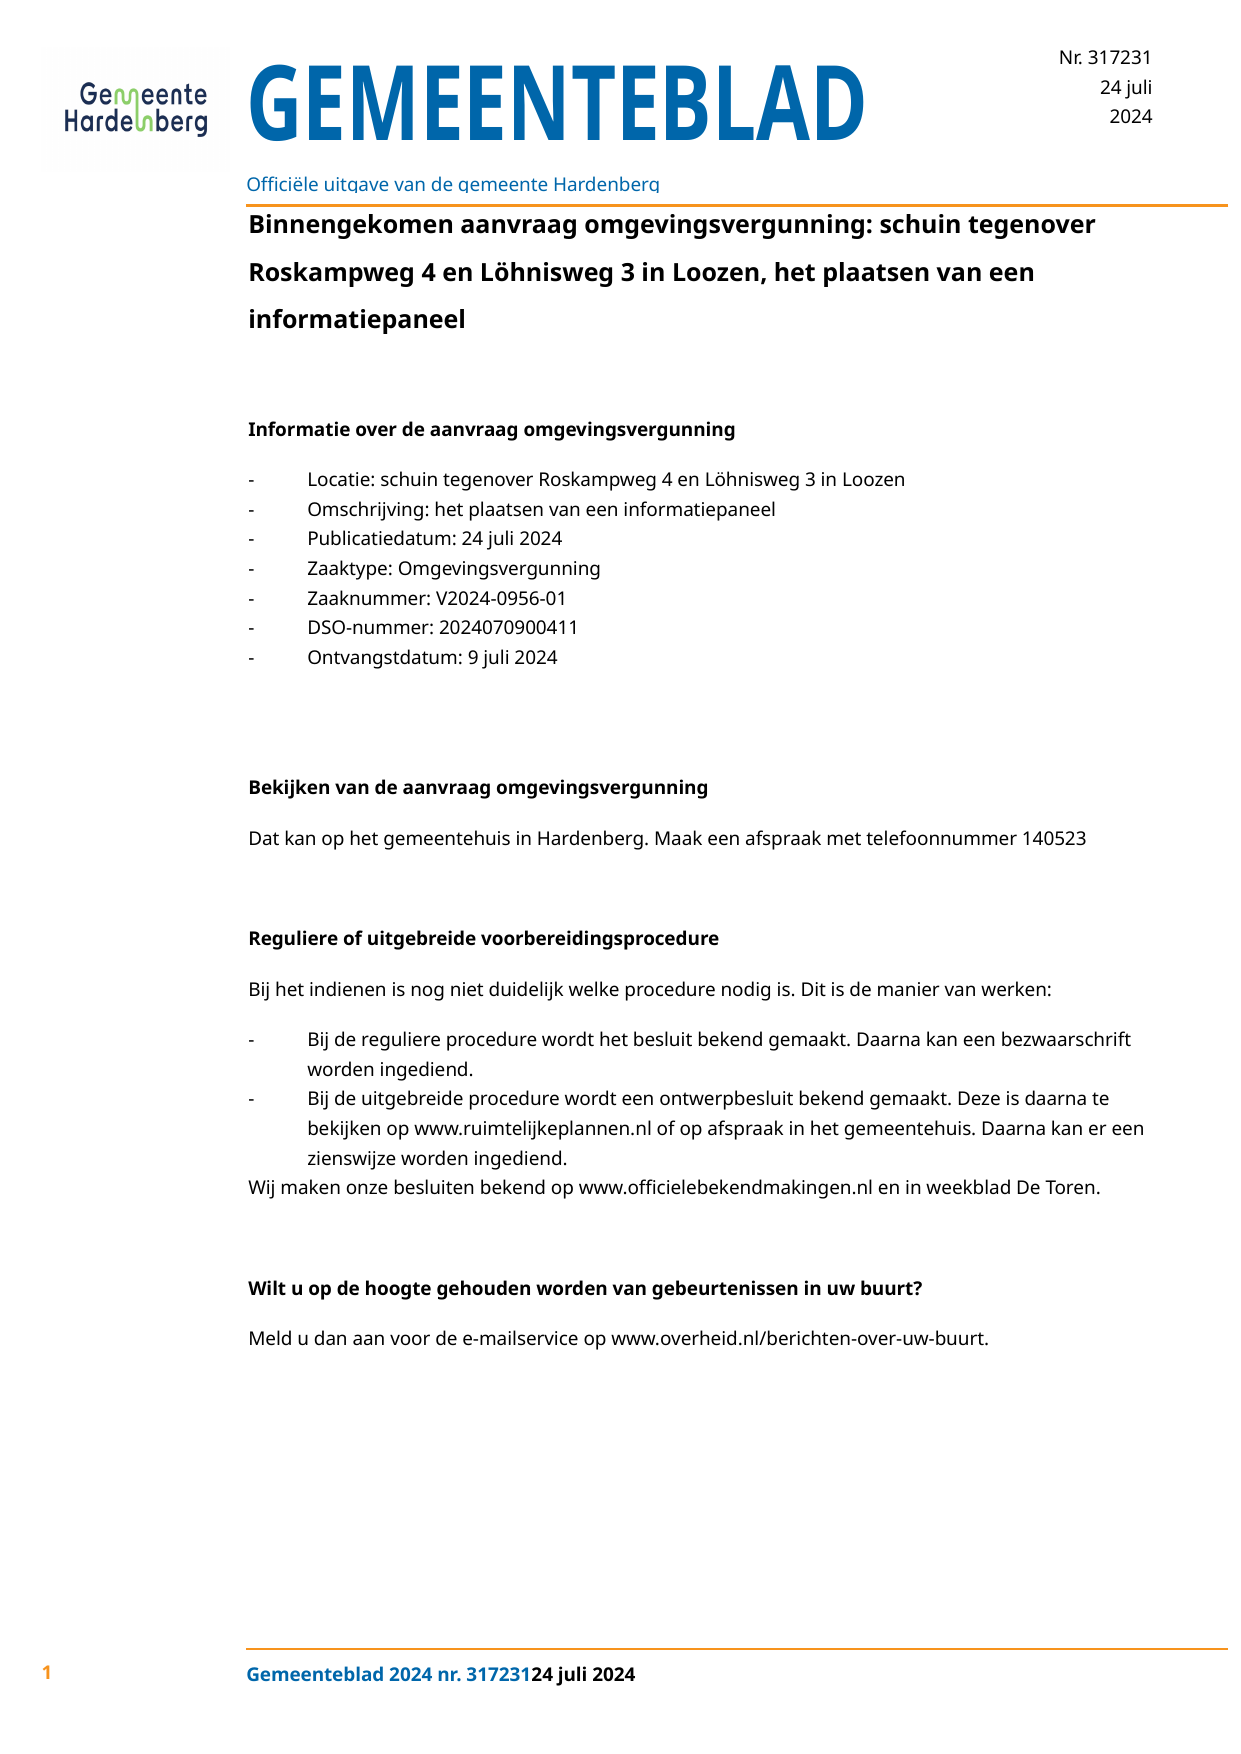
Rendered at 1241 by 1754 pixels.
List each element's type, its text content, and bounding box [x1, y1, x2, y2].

list Zaaknummer: V2024-0956-01 [248, 585, 1152, 610]
text Meld u dan aan voor de e-mailservice op www.overheid.nl/berichten-over-uw-buurt. [248, 1326, 1152, 1351]
text Binnengekomen aanvraag omgevingsvergunning: schuin tegenover Roskampweg 4 en Löhnisweg 3 in Loozen, het plaatsen van een informatiepaneel [248, 207, 1152, 336]
text Dat kan op het gemeentehuis in Hardenberg. Maak een afspraak met telefoonnummer 140523 [248, 825, 1152, 850]
text Bij het indienen is nog niet duidelijk welke procedure nodig is. Dit is de manier van werken: [248, 976, 1152, 1002]
list Locatie: schuin tegenover Roskampweg 4 en Löhnisweg 3 in Loozen [248, 466, 1152, 492]
list Publicatiedatum: 24 juli 2024 [248, 526, 1152, 551]
list Omschrijving: het plaatsen van een informatiepaneel [248, 496, 1152, 522]
text Reguliere of uitgebreide voorbereidingsprocedure [248, 926, 1152, 951]
list Zaaktype: Omgevingsvergunning [248, 555, 1152, 581]
text Wij maken onze besluiten bekend op www.officielebekendmakingen.nl en in weekblad De Toren. [248, 1174, 1152, 1200]
picture [41, 47, 231, 172]
text Bekijken van de aanvraag omgevingsvergunning [248, 774, 1152, 800]
list Ontvangstdatum: 9 juli 2024 [248, 644, 1152, 669]
text Wilt u op de hoogte gehouden worden van gebeurtenissen in uw buurt? [248, 1275, 1152, 1301]
list DSO-nummer: 2024070900411 [248, 614, 1152, 640]
list Bij de reguliere procedure wordt het besluit bekend gemaakt. Daarna kan een bezwaarschrift worden ingediend. [248, 1026, 1152, 1082]
list Bij de uitgebreide procedure wordt een ontwerpbesluit bekend gemaakt. Deze is daarna te bekijken op www.ruimtelijkeplannen.nl of op afspraak in het gemeentehuis. Daarna kan er een zienswijze worden ingediend. [248, 1086, 1152, 1170]
text Informatie over de aanvraag omgevingsvergunning [248, 416, 1152, 442]
